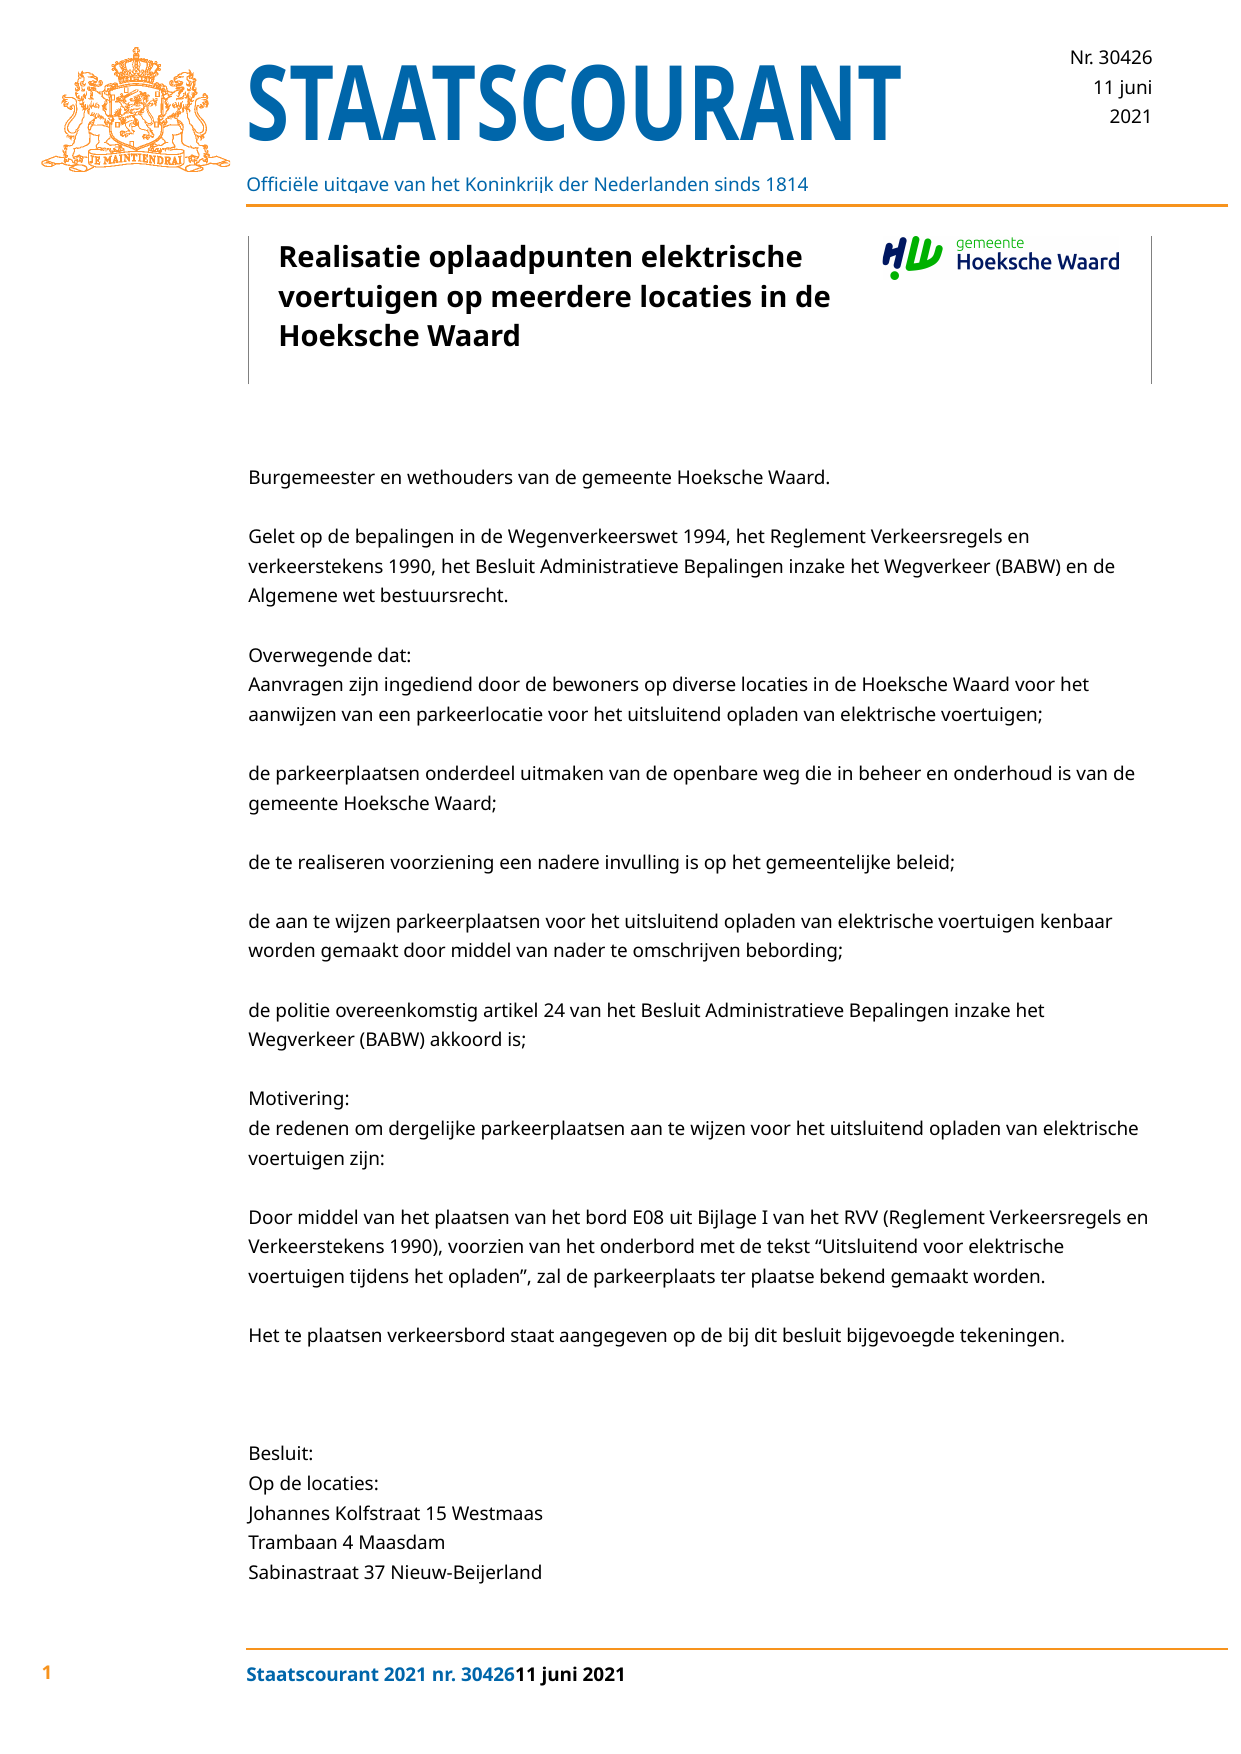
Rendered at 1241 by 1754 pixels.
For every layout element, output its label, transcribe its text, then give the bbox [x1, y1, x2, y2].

text de redenen om dergelijke parkeerplaatsen aan te wijzen voor het uitsluitend opladen van elektrische voertuigen zijn: [248, 1115, 1152, 1170]
text Burgemeester en wethouders van de gemeente Hoeksche Waard. [248, 464, 1152, 490]
text Het te plaatsen verkeersbord staat aangegeven op de bij dit besluit bijgevoegde tekeningen. [248, 1322, 1152, 1348]
text Johannes Kolfstraat 15 Westmaas [248, 1500, 1152, 1525]
text Motivering: [248, 1086, 1152, 1111]
text Aanvragen zijn ingediend door de bewoners op diverse locaties in de Hoeksche Waard voor het aanwijzen van een parkeerlocatie voor het uitsluitend opladen van elektrische voertuigen; [248, 671, 1152, 727]
text Besluit: [248, 1441, 1152, 1466]
text Door middel van het plaatsen van het bord E08 uit Bijlage I van het RVV (Reglement Verkeersregels en Verkeerstekens 1990), voorzien van het onderbord met de tekst “Uitsluitend voor elektrische voertuigen tijdens het opladen”, zal de parkeerplaats ter plaatse bekend gemaakt worden. [248, 1204, 1152, 1289]
picture [882, 236, 1119, 280]
text Op de locaties: [248, 1470, 1152, 1496]
picture [41, 47, 231, 172]
text Gelet op de bepalingen in de Wegenverkeerswet 1994, het Reglement Verkeersregels en verkeerstekens 1990, het Besluit Administratieve Bepalingen inzake het Wegverkeer (BABW) en de Algemene wet bestuursrecht. [248, 523, 1152, 608]
table_header [850, 236, 1151, 384]
text de politie overeenkomstig artikel 24 van het Besluit Administratieve Bepalingen inzake het Wegverkeer (BABW) akkoord is; [248, 997, 1152, 1052]
text Trambaan 4 Maasdam [248, 1529, 1152, 1555]
text de aan te wijzen parkeerplaatsen voor het uitsluitend opladen van elektrische voertuigen kenbaar worden gemaakt door middel van nader te omschrijven bebording; [248, 908, 1152, 963]
text Sabinastraat 37 Nieuw-Beijerland [248, 1559, 1152, 1584]
text de te realiseren voorziening een nadere invulling is op het gemeentelijke beleid; [248, 849, 1152, 874]
table_header Realisatie oplaadpunten elektrische voertuigen op meerdere locaties in de Hoeksche Waard [249, 236, 850, 384]
text Overwegende dat: [248, 642, 1152, 667]
text de parkeerplaatsen onderdeel uitmaken van de openbare weg die in beheer en onderhoud is van de gemeente Hoeksche Waard; [248, 760, 1152, 815]
